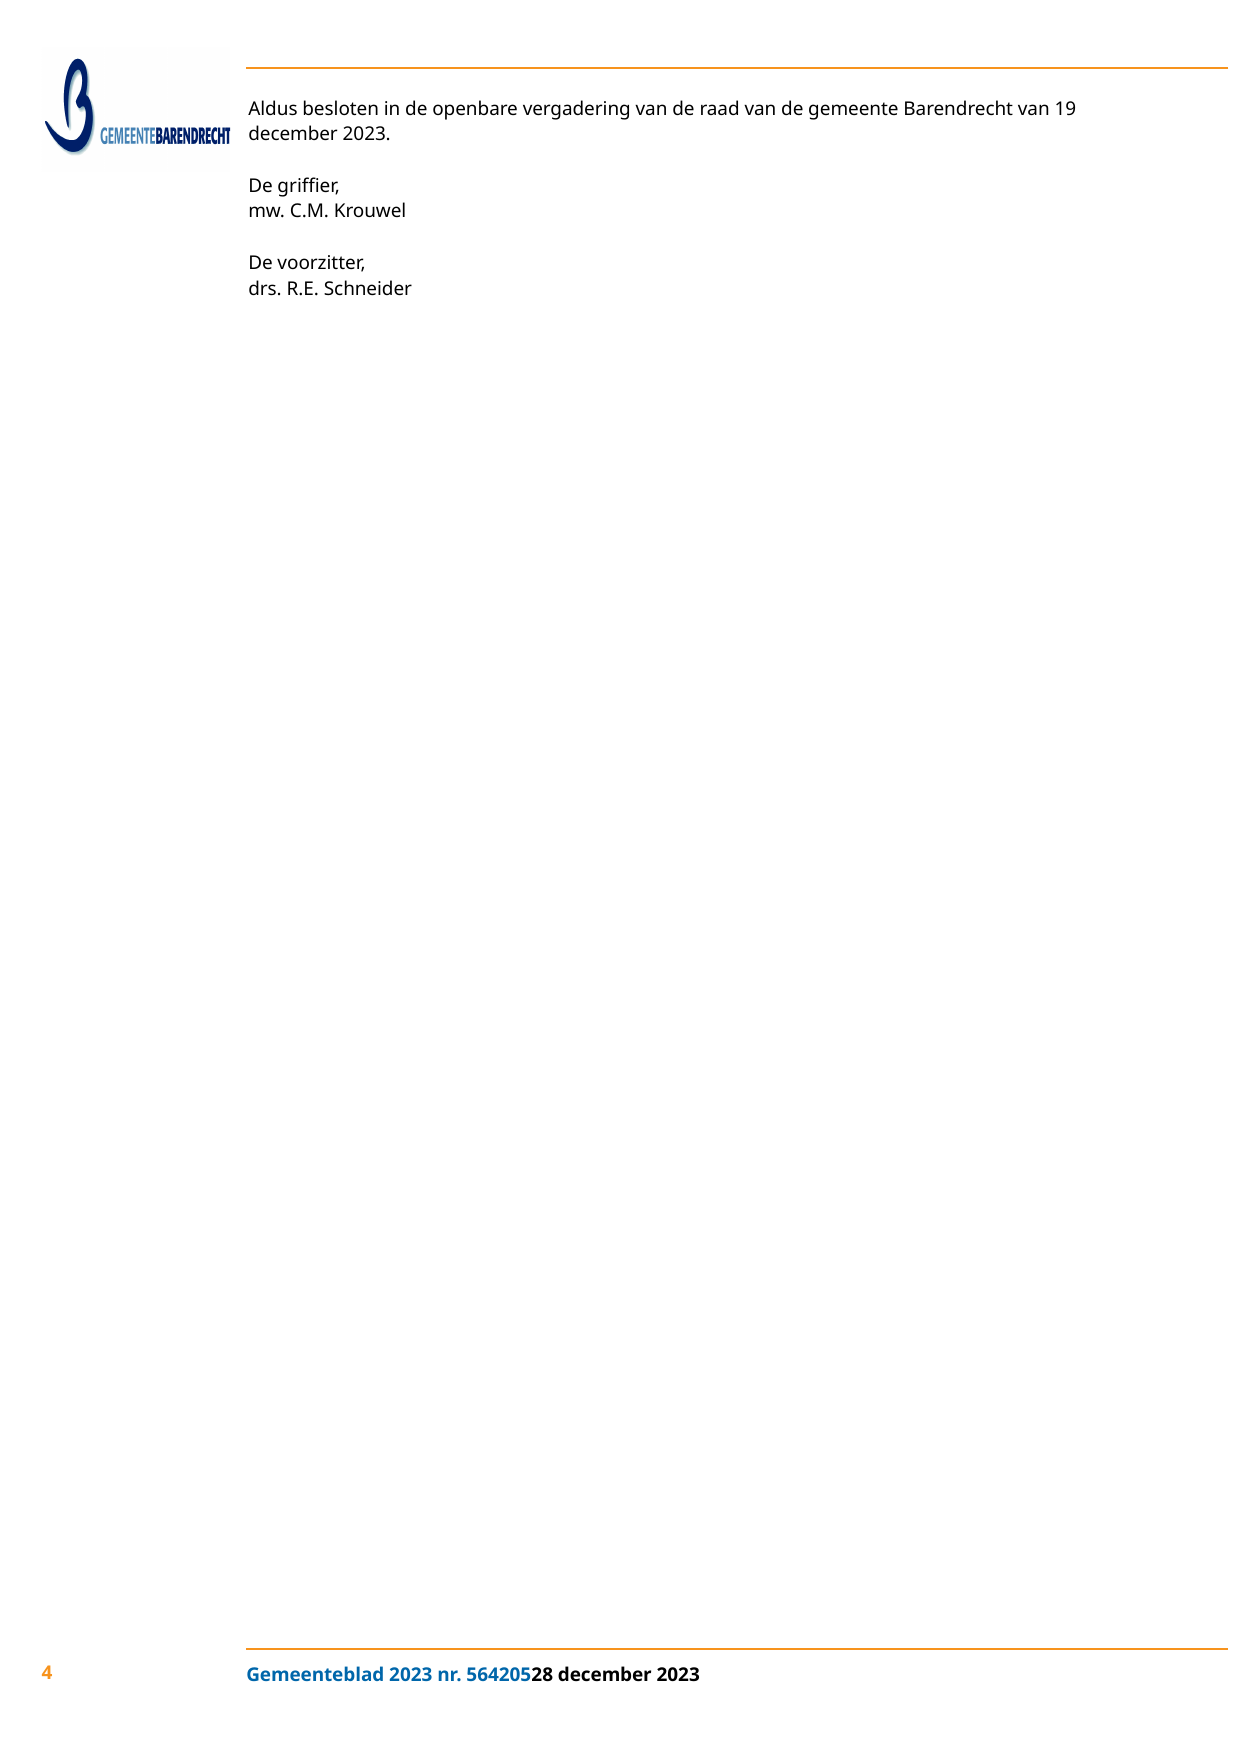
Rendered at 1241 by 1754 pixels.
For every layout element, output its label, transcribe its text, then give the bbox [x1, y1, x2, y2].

text De voorzitter, [248, 249, 1152, 275]
text De griffier, [248, 172, 1152, 198]
picture [41, 47, 231, 172]
text mw. C.M. Krouwel [248, 198, 1152, 223]
text Aldus besloten in de openbare vergadering van de raad van de gemeente Barendrecht van 19 december 2023. [248, 95, 1152, 146]
text drs. R.E. Schneider [248, 275, 1152, 301]
